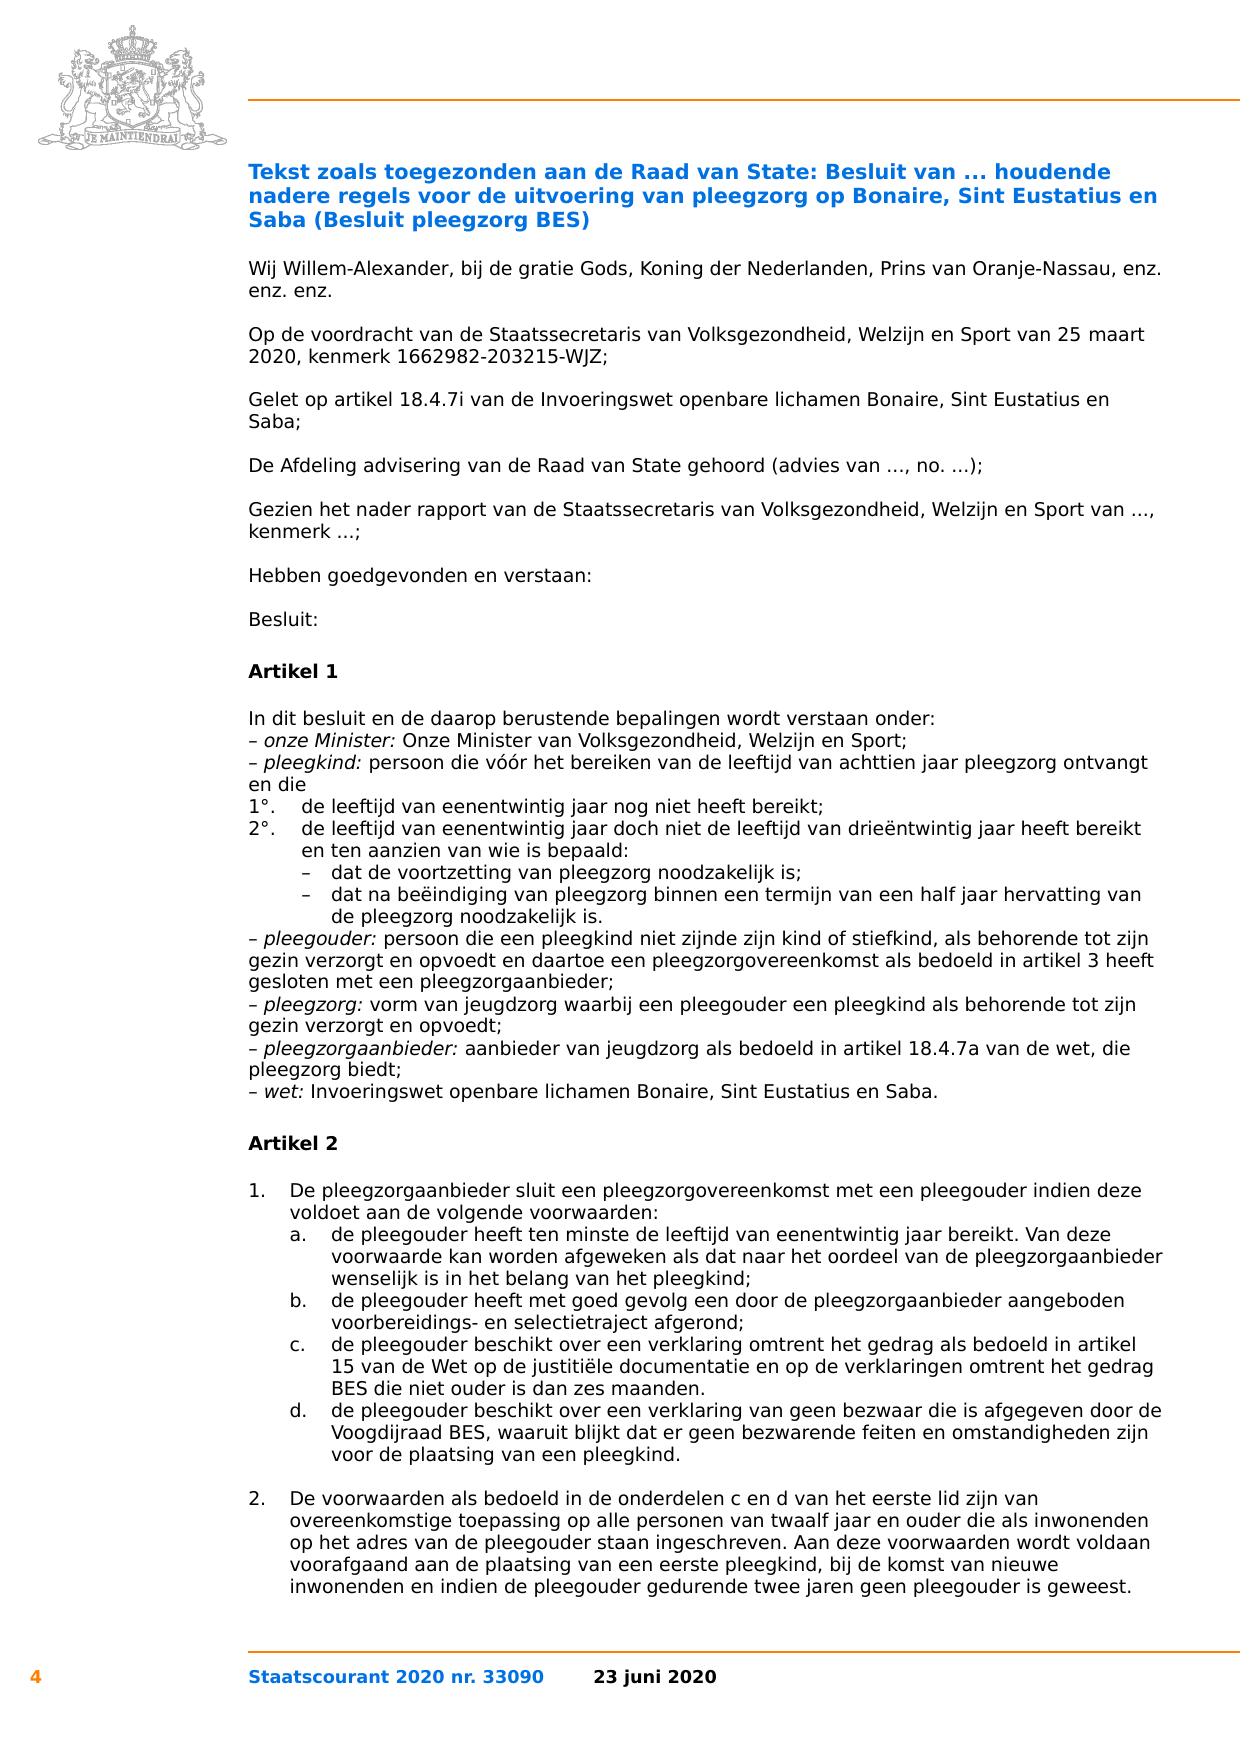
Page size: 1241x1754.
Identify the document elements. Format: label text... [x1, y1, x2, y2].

text Wij Willem-Alexander, bij de gratie Gods, Koning der Nederlanden, Prins van Oranje-Nassau, enz. enz. enz. [248, 258, 1163, 302]
text 2°. de leeftijd van eenentwintig jaar doch niet de leeftijd van drieëntwintig jaar heeft bereikt en ten aanzien van wie is bepaald: [248, 818, 1163, 862]
text b. de pleegouder heeft met goed gevolg een door de pleegzorgaanbieder aangeboden voorbereidings- en selectietraject afgerond; [289, 1290, 1163, 1334]
text d. de pleegouder beschikt over een verklaring van geen bezwaar die is afgegeven door de Voogdijraad BES, waaruit blijkt dat er geen bezwarende feiten en omstandigheden zijn voor de plaatsing van een pleegkind. [289, 1400, 1163, 1466]
picture [38, 25, 227, 150]
text c. de pleegouder beschikt over een verklaring omtrent het gedrag als bedoeld in artikel 15 van de Wet op de justitiële documentatie en op de verklaringen omtrent het gedrag BES die niet ouder is dan zes maanden. [289, 1334, 1163, 1400]
text Gelet op artikel 18.4.7i van de Invoeringswet openbare lichamen Bonaire, Sint Eustatius en Saba; [248, 389, 1163, 433]
text – pleegkind: persoon die vóór het bereiken van de leeftijd van achttien jaar pleegzorg ontvangt en die [248, 752, 1163, 796]
subtitle Artikel 1 [248, 661, 1163, 683]
subtitle Artikel 2 [248, 1133, 1163, 1155]
text 2. De voorwaarden als bedoeld in de onderdelen c en d van het eerste lid zijn van overeenkomstige toepassing op alle personen van twaalf jaar en ouder die als inwonenden op het adres van de pleegouder staan ingeschreven. Aan deze voorwaarden wordt voldaan voorafgaand aan de plaatsing van een eerste pleegkind, bij de komst van nieuwe inwonenden en indien de pleegouder gedurende twee jaren geen pleegouder is geweest. [248, 1488, 1163, 1598]
text De Afdeling advisering van de Raad van State gehoord (advies van ..., no. ...); [248, 455, 1163, 477]
text – dat de voortzetting van pleegzorg noodzakelijk is; [301, 862, 1163, 883]
text – dat na beëindiging van pleegzorg binnen een termijn van een half jaar hervatting van de pleegzorg noodzakelijk is. [301, 883, 1163, 927]
text In dit besluit en de daarop berustende bepalingen wordt verstaan onder: [248, 708, 1163, 730]
subtitle Tekst zoals toegezonden aan de Raad van State: Besluit van ... houdende nadere regels voor de uitvoering van pleegzorg op Bonaire, Sint Eustatius en Saba (Besluit pleegzorg BES) [248, 160, 1163, 233]
text Op de voordracht van de Staatssecretaris van Volksgezondheid, Welzijn en Sport van 25 maart 2020, kenmerk 1662982-203215-WJZ; [248, 323, 1163, 367]
text a. de pleegouder heeft ten minste de leeftijd van eenentwintig jaar bereikt. Van deze voorwaarde kan worden afgeweken als dat naar het oordeel van de pleegzorgaanbieder wenselijk is in het belang van het pleegkind; [289, 1224, 1163, 1290]
text Gezien het nader rapport van de Staatssecretaris van Volksgezondheid, Welzijn en Sport van ..., kenmerk ...; [248, 499, 1163, 543]
text Besluit: [248, 609, 1163, 631]
text – pleegouder: persoon die een pleegkind niet zijnde zijn kind of stiefkind, als behorende tot zijn gezin verzorgt en opvoedt en daartoe een pleegzorgovereenkomst als bedoeld in artikel 3 heeft gesloten met een pleegzorgaanbieder; [248, 927, 1163, 993]
text – pleegzorg: vorm van jeugdzorg waarbij een pleegouder een pleegkind als behorende tot zijn gezin verzorgt en opvoedt; [248, 993, 1163, 1037]
text – pleegzorgaanbieder: aanbieder van jeugdzorg als bedoeld in artikel 18.4.7a van de wet, die pleegzorg biedt; [248, 1037, 1163, 1081]
text – onze Minister: Onze Minister van Volksgezondheid, Welzijn en Sport; [248, 730, 1163, 752]
text Hebben goedgevonden en verstaan: [248, 565, 1163, 587]
text – wet: Invoeringswet openbare lichamen Bonaire, Sint Eustatius en Saba. [248, 1081, 1163, 1103]
text 1°. de leeftijd van eenentwintig jaar nog niet heeft bereikt; [248, 796, 1163, 818]
text 1. De pleegzorgaanbieder sluit een pleegzorgovereenkomst met een pleegouder indien deze voldoet aan de volgende voorwaarden: [248, 1180, 1163, 1224]
